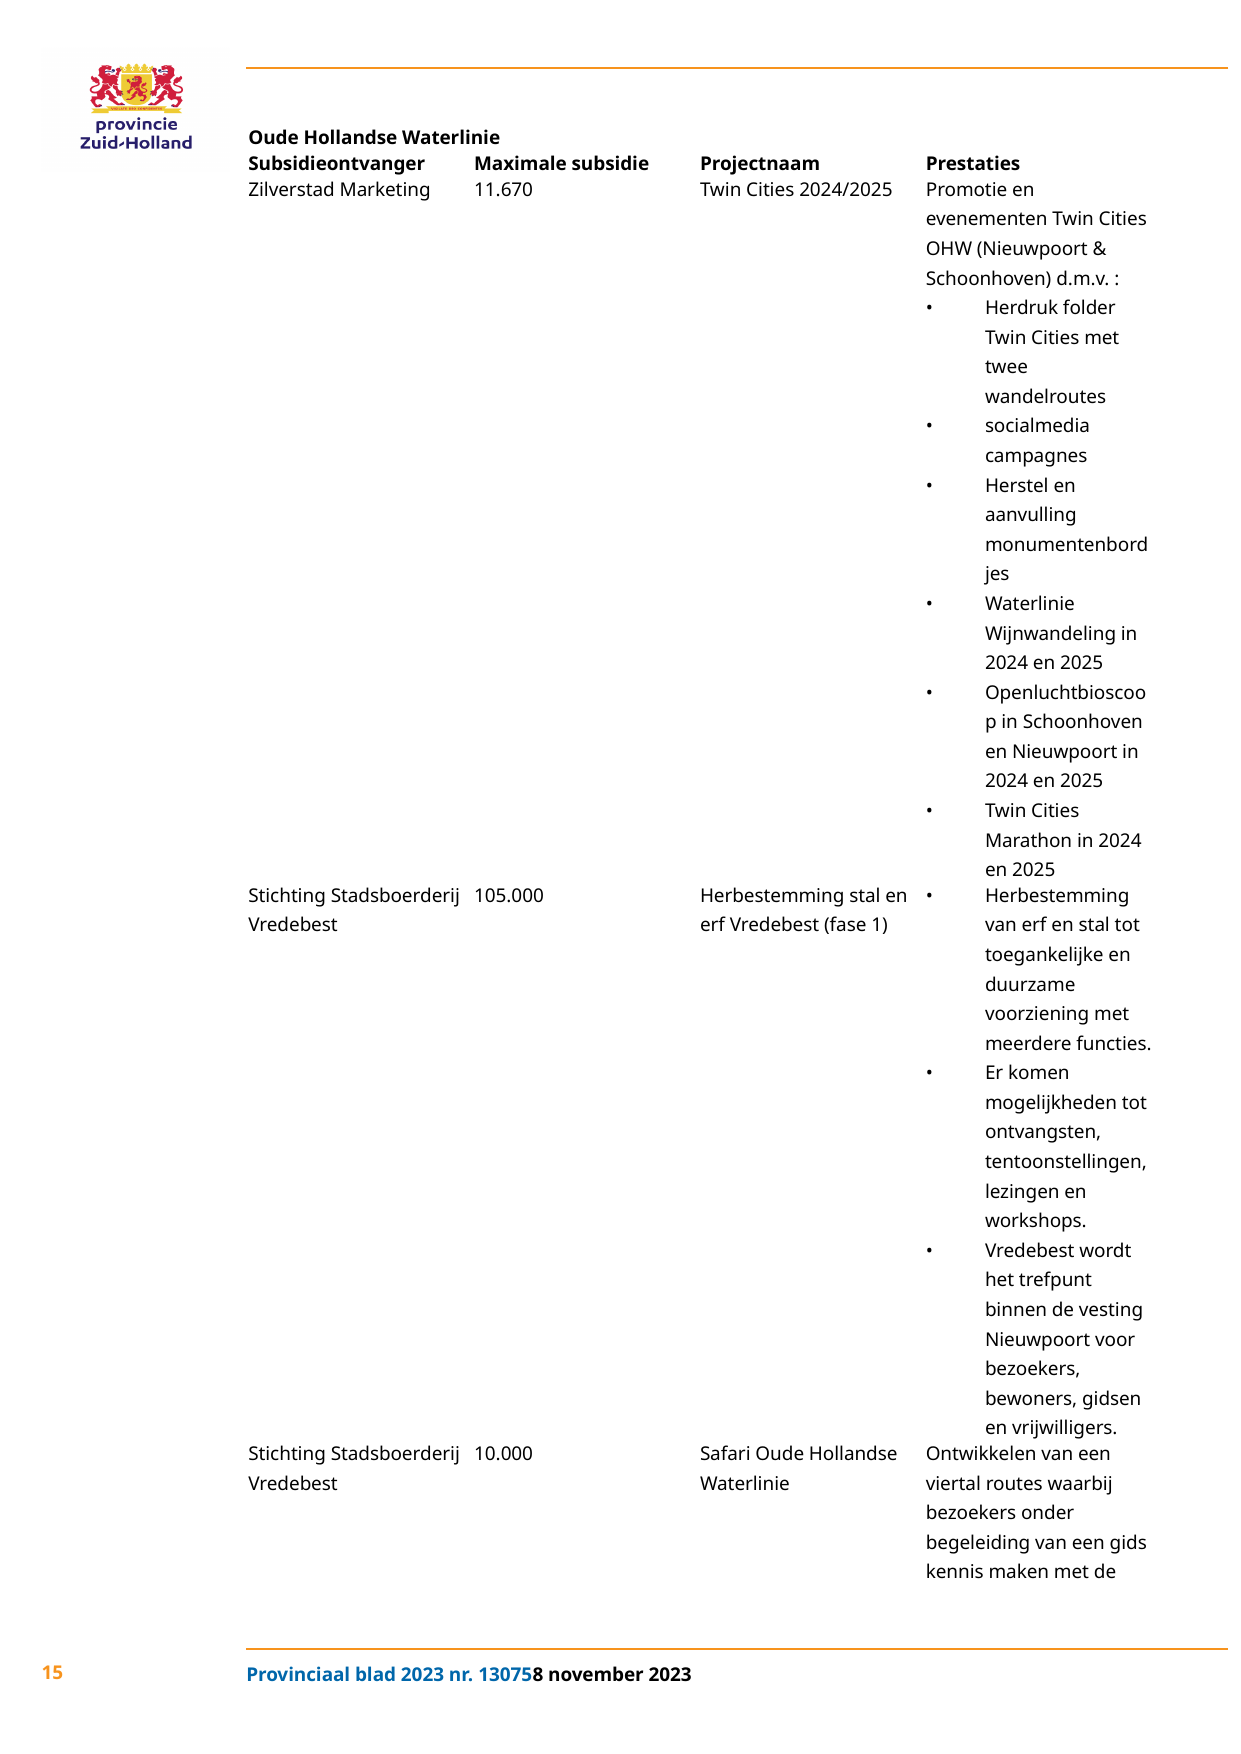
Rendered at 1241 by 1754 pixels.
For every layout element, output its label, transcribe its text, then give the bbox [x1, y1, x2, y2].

table_cell Herbestemming van erf en stal tot toegankelijke en duurzame voorziening met meerdere functies. Er komen mogelijkheden tot ontvangsten, tentoonstellingen, lezingen en workshops. Vredebest wordt het trefpunt binnen de vesting Nieuwpoort voor bezoekers, bewoners, gidsen en vrijwilligers. [926, 882, 1152, 1440]
table_cell Stichting Stadsboerderij Vredebest [248, 1440, 474, 1584]
table_cell Projectnaam [700, 150, 926, 176]
table_cell Maximale subsidie [474, 150, 700, 176]
table_cell Promotie en evenementen Twin Cities OHW (Nieuwpoort & Schoonhoven) d.m.v. : Herdruk folder Twin Cities met twee wandelroutes socialmedia campagnes Herstel en aanvulling monumentenbordjes Waterlinie Wijnwandeling in 2024 en 2025 Openluchtbioscoop in Schoonhoven en Nieuwpoort in 2024 en 2025 Twin Cities Marathon in 2024 en 2025 [926, 176, 1152, 882]
table_cell Ontwikkelen van een viertal routes waarbij bezoekers onder begeleiding van een gids kennis maken met de [926, 1440, 1152, 1584]
picture [41, 47, 231, 172]
table_cell 10.000 [474, 1440, 700, 1584]
table_cell Zilverstad Marketing [248, 176, 474, 882]
table_cell Twin Cities 2024/2025 [700, 176, 926, 882]
table_cell 105.000 [474, 882, 700, 1440]
table_cell Prestaties [926, 150, 1152, 176]
table_cell 11.670 [474, 176, 700, 882]
table_cell Safari Oude Hollandse Waterlinie [700, 1440, 926, 1584]
table_cell Stichting Stadsboerderij Vredebest [248, 882, 474, 1440]
table_cell Subsidieontvanger [248, 150, 474, 176]
table_cell Herbestemming stal en erf Vredebest (fase 1) [700, 882, 926, 1440]
table_header Oude Hollandse Waterlinie [248, 125, 1152, 150]
